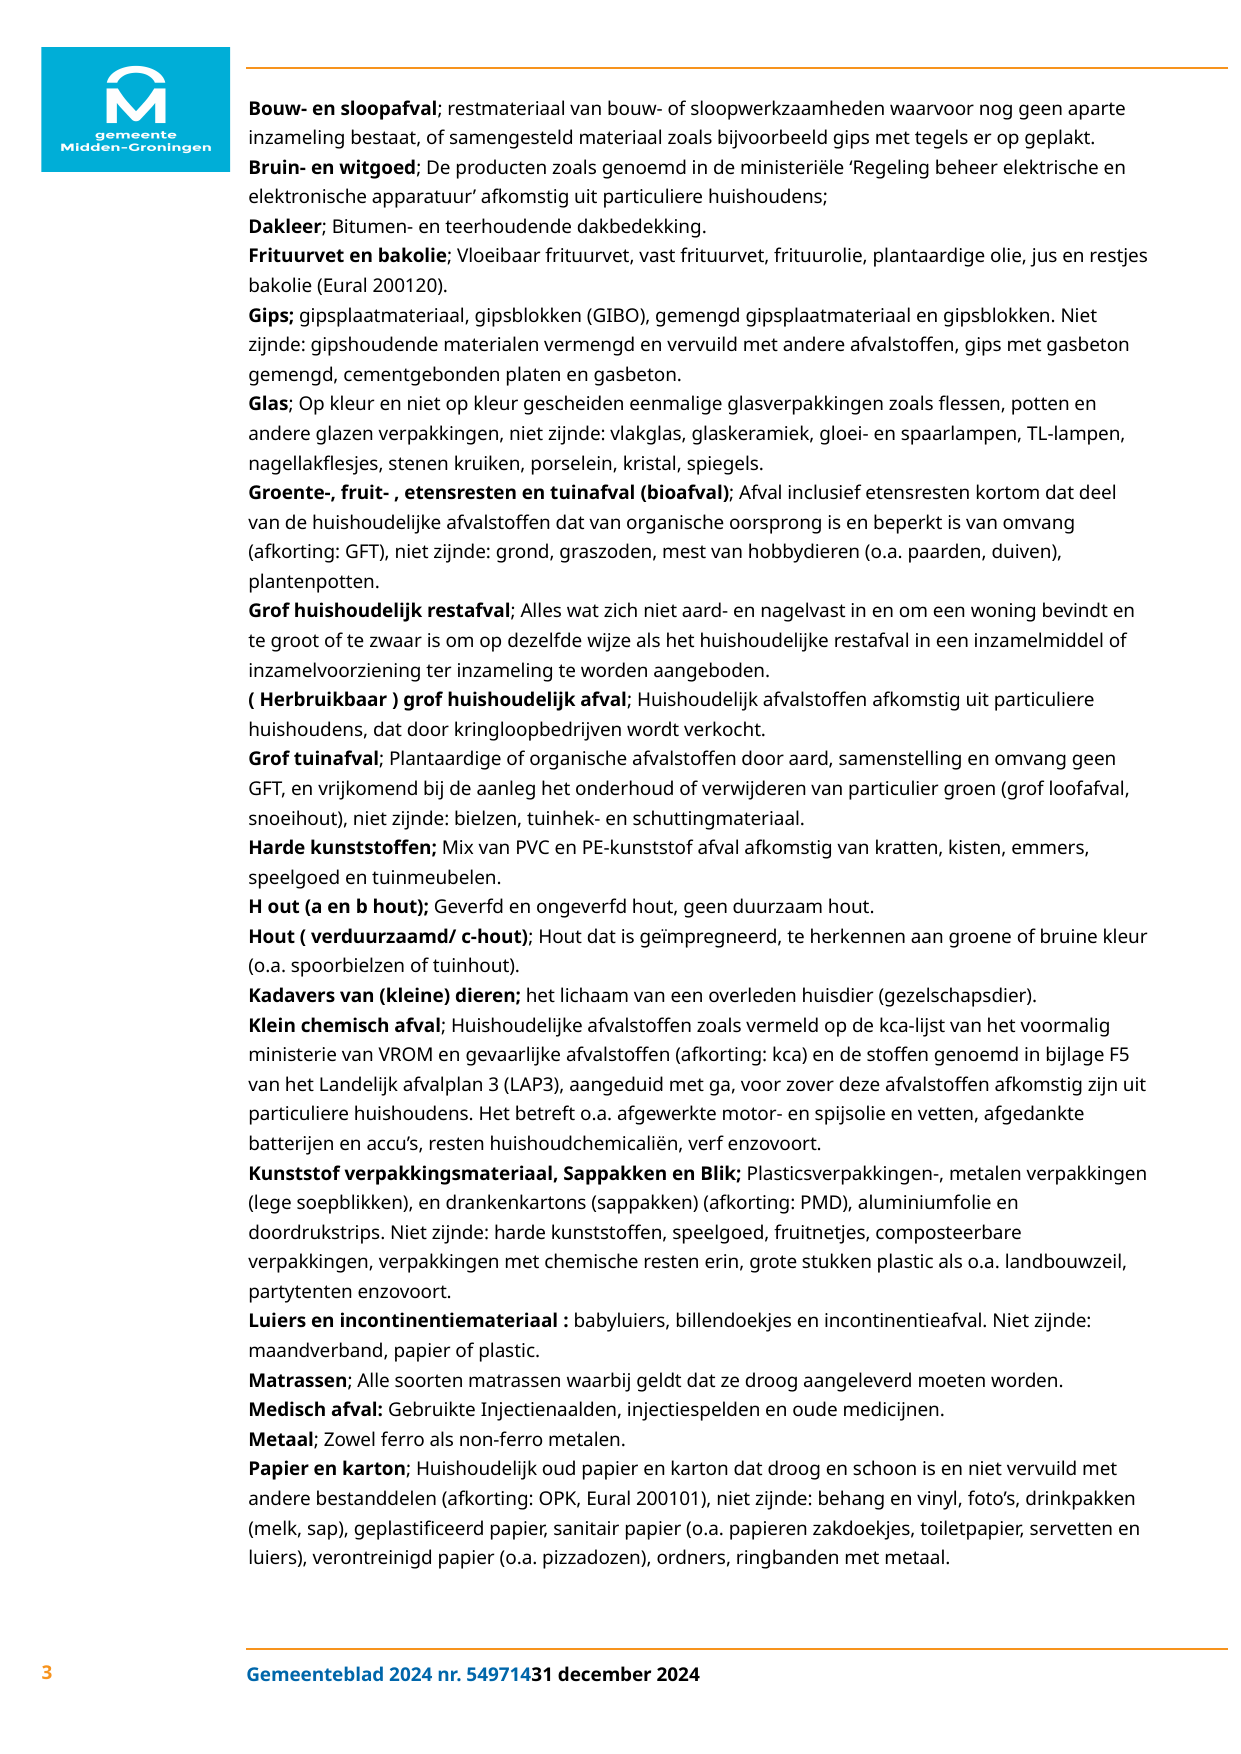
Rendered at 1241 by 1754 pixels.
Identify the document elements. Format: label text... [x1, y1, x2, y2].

text Bouw- en sloopafval; restmateriaal van bouw- of sloopwerkzaamheden waarvoor nog geen aparte inzameling bestaat, of samengesteld materiaal zoals bijvoorbeeld gips met tegels er op geplakt. [248, 95, 1152, 150]
text ( Herbruikbaar ) grof huishoudelijk afval; Huishoudelijk afvalstoffen afkomstig uit particuliere huishoudens, dat door kringloopbedrijven wordt verkocht. [248, 686, 1152, 742]
text Grof tuinafval; Plantaardige of organische afvalstoffen door aard, samenstelling en omvang geen GFT, en vrijkomend bij de aanleg het onderhoud of verwijderen van particulier groen (grof loofafval, snoeihout), niet zijnde: bielzen, tuinhek- en schuttingmateriaal. [248, 746, 1152, 831]
text Klein chemisch afval; Huishoudelijke afvalstoffen zoals vermeld op de kca-lijst van het voormalig ministerie van VROM en gevaarlijke afvalstoffen (afkorting: kca) en de stoffen genoemd in bijlage F5 van het Landelijk afvalplan 3 (LAP3), aangeduid met ga, voor zover deze afvalstoffen afkomstig zijn uit particuliere huishoudens. Het betreft o.a. afgewerkte motor- en spijsolie en vetten, afgedankte batterijen en accu’s, resten huishoudchemicaliën, verf enzovoort. [248, 1012, 1152, 1156]
text H out (a en b hout); Geverfd en ongeverfd hout, geen duurzaam hout. [248, 893, 1152, 919]
text Harde kunststoffen; Mix van PVC en PE-kunststof afval afkomstig van kratten, kisten, emmers, speelgoed en tuinmeubelen. [248, 834, 1152, 890]
text Kunststof verpakkingsmateriaal, Sappakken en Blik; Plasticsverpakkingen-, metalen verpakkingen (lege soepblikken), en drankenkartons (sappakken) (afkorting: PMD), aluminiumfolie en doordrukstrips. Niet zijnde: harde kunststoffen, speelgoed, fruitnetjes, composteerbare verpakkingen, verpakkingen met chemische resten erin, grote stukken plastic als o.a. landbouwzeil, partytenten enzovoort. [248, 1160, 1152, 1304]
text Hout ( verduurzaamd/ c-hout); Hout dat is geïmpregneerd, te herkennen aan groene of bruine kleur (o.a. spoorbielzen of tuinhout). [248, 923, 1152, 978]
text Dakleer; Bitumen- en teerhoudende dakbedekking. [248, 213, 1152, 239]
picture [108, 66, 164, 82]
text Gips; gipsplaatmateriaal, gipsblokken (GIBO), gemengd gipsplaatmateriaal en gipsblokken. Niet zijnde: gipshoudende materialen vermengd en vervuild met andere afvalstoffen, gips met gasbeton gemengd, cementgebonden platen en gasbeton. [248, 302, 1152, 387]
text Groente-, fruit- , etensresten en tuinafval (bioafval); Afval inclusief etensresten kortom dat deel van de huishoudelijke afvalstoffen dat van organische oorsprong is en beperkt is van omvang (afkorting: GFT), niet zijnde: grond, graszoden, mest van hobbydieren (o.a. paarden, duiven), plantenpotten. [248, 479, 1152, 594]
text Medisch afval: Gebruikte Injectienaalden, injectiespelden en oude medicijnen. [248, 1396, 1152, 1422]
text Matrassen; Alle soorten matrassen waarbij geldt dat ze droog aangeleverd moeten worden. [248, 1367, 1152, 1393]
picture [107, 89, 165, 122]
text Metaal; Zowel ferro als non-ferro metalen. [248, 1426, 1152, 1452]
text Luiers en incontinentiemateriaal : babyluiers, billendoekjes en incontinentieafval. Niet zijnde: maandverband, papier of plastic. [248, 1308, 1152, 1363]
picture [184, 146, 190, 153]
text Bruin- en witgoed; De producten zoals genoemd in de ministeriële ‘Regeling beheer elektrische en elektronische apparatuur’ afkomstig uit particuliere huishoudens; [248, 154, 1152, 209]
text Glas; Op kleur en niet op kleur gescheiden eenmalige glasverpakkingen zoals flessen, potten en andere glazen verpakkingen, niet zijnde: vlakglas, glaskeramiek, gloei- en spaarlampen, TL-lampen, nagellakflesjes, stenen kruiken, porselein, kristal, spiegels. [248, 391, 1152, 476]
text Kadavers van (kleine) dieren; het lichaam van een overleden huisdier (gezelschapsdier). [248, 982, 1152, 1008]
text Frituurvet en bakolie; Vloeibaar frituurvet, vast frituurvet, frituurolie, plantaardige olie, jus en restjes bakolie (Eural 200120). [248, 243, 1152, 298]
text Grof huishoudelijk restafval; Alles wat zich niet aard- en nagelvast in en om een woning bevindt en te groot of te zwaar is om op dezelfde wijze als het huishoudelijke restafval in een inzamelmiddel of inzamelvoorziening ter inzameling te worden aangeboden. [248, 598, 1152, 683]
text Papier en karton; Huishoudelijk oud papier en karton dat droog en schoon is en niet vervuild met andere bestanddelen (afkorting: OPK, Eural 200101), niet zijnde: behang en vinyl, foto’s, drinkpakken (melk, sap), geplastificeerd papier, sanitair papier (o.a. papieren zakdoekjes, toiletpapier, servetten en luiers), verontreinigd papier (o.a. pizzadozen), ordners, ringbanden met metaal. [248, 1456, 1152, 1570]
